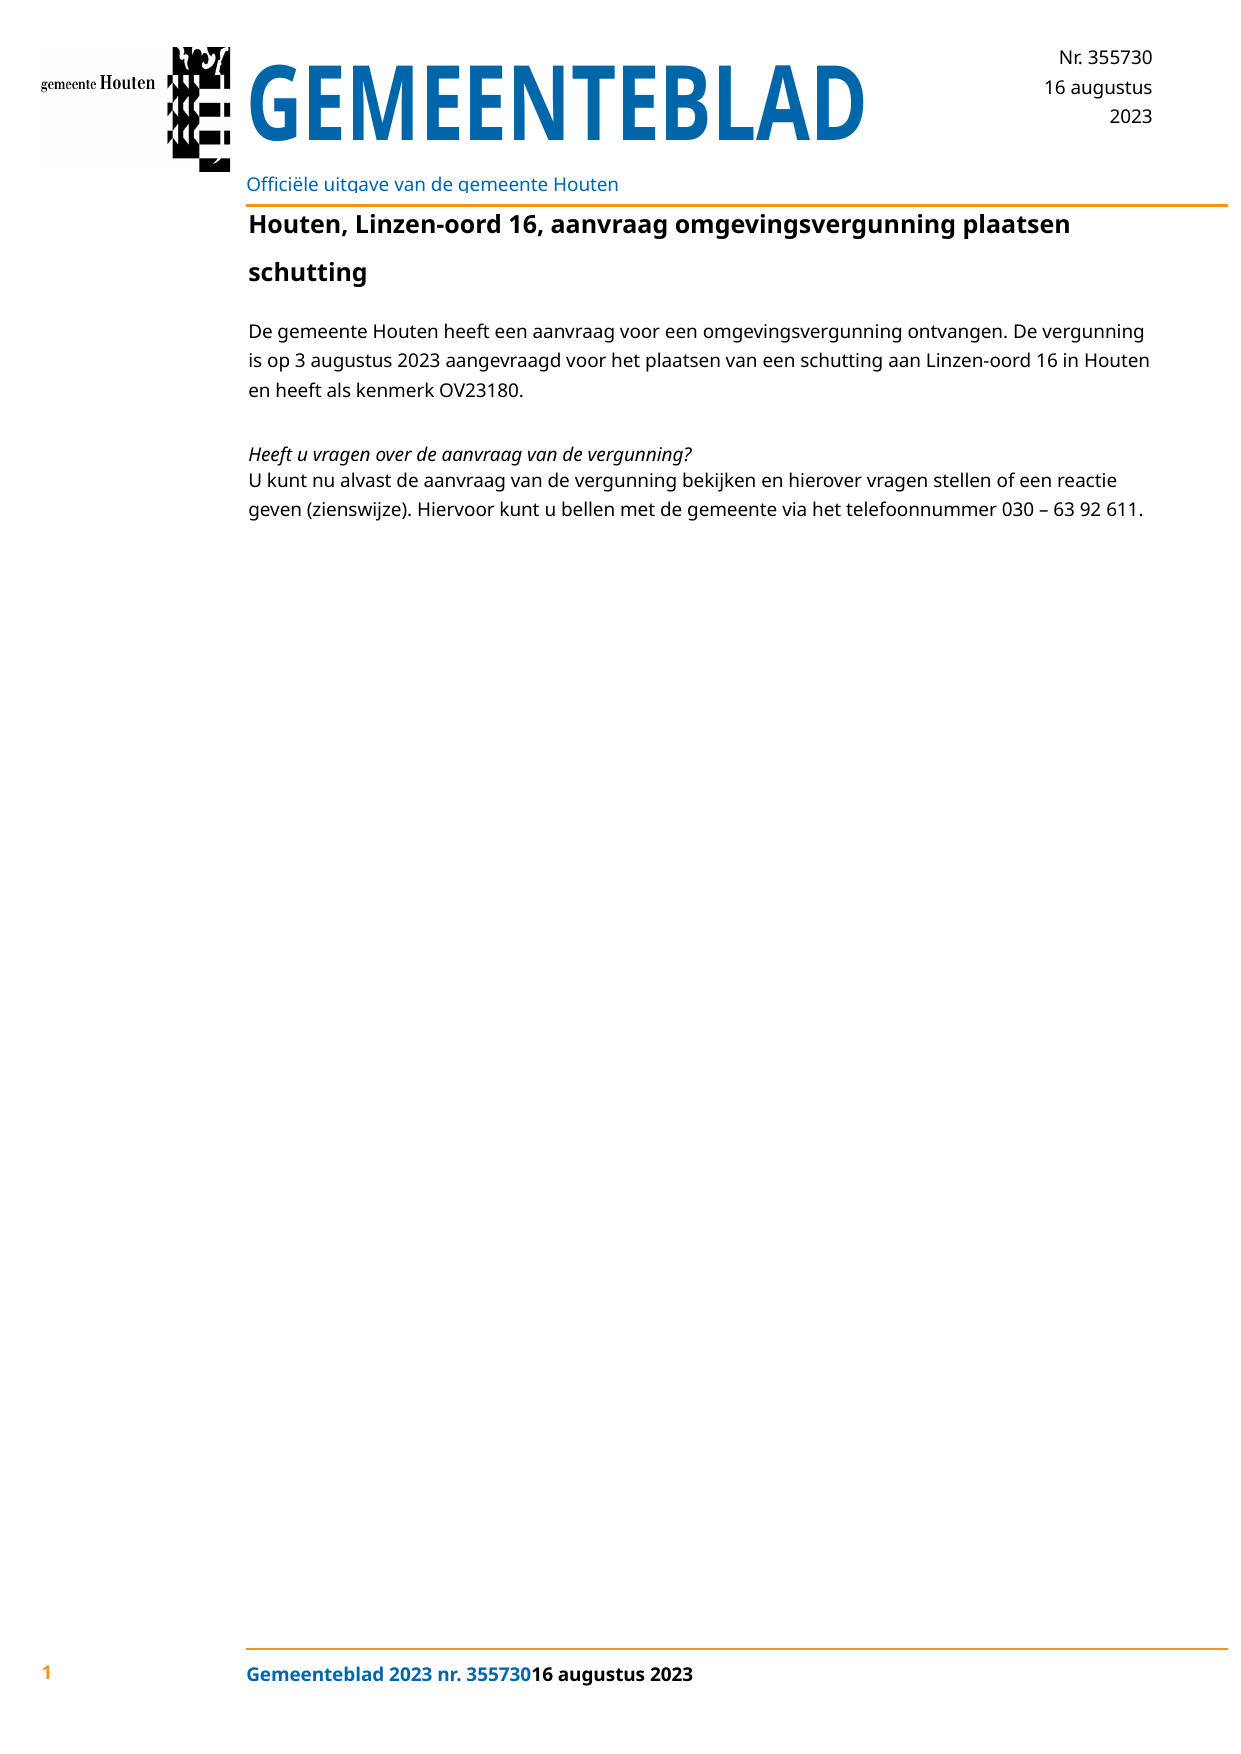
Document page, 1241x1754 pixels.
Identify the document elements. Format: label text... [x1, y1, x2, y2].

text Houten, Linzen-oord 16, aanvraag omgevingsvergunning plaatsen schutting [248, 207, 1152, 288]
text Heeft u vragen over de aanvraag van de vergunning? [248, 441, 1152, 467]
text De gemeente Houten heeft een aanvraag voor een omgevingsvergunning ontvangen. De vergunning is op 3 augustus 2023 aangevraagd voor het plaatsen van een schutting aan Linzen-oord 16 in Houten en heeft als kenmerk OV23180. [248, 318, 1152, 403]
text U kunt nu alvast de aanvraag van de vergunning bekijken en hierover vragen stellen of een reactie geven (zienswijze). Hiervoor kunt u bellen met de gemeente via het telefoonnummer 030 – 63 92 611. [248, 467, 1152, 522]
picture [41, 47, 231, 172]
